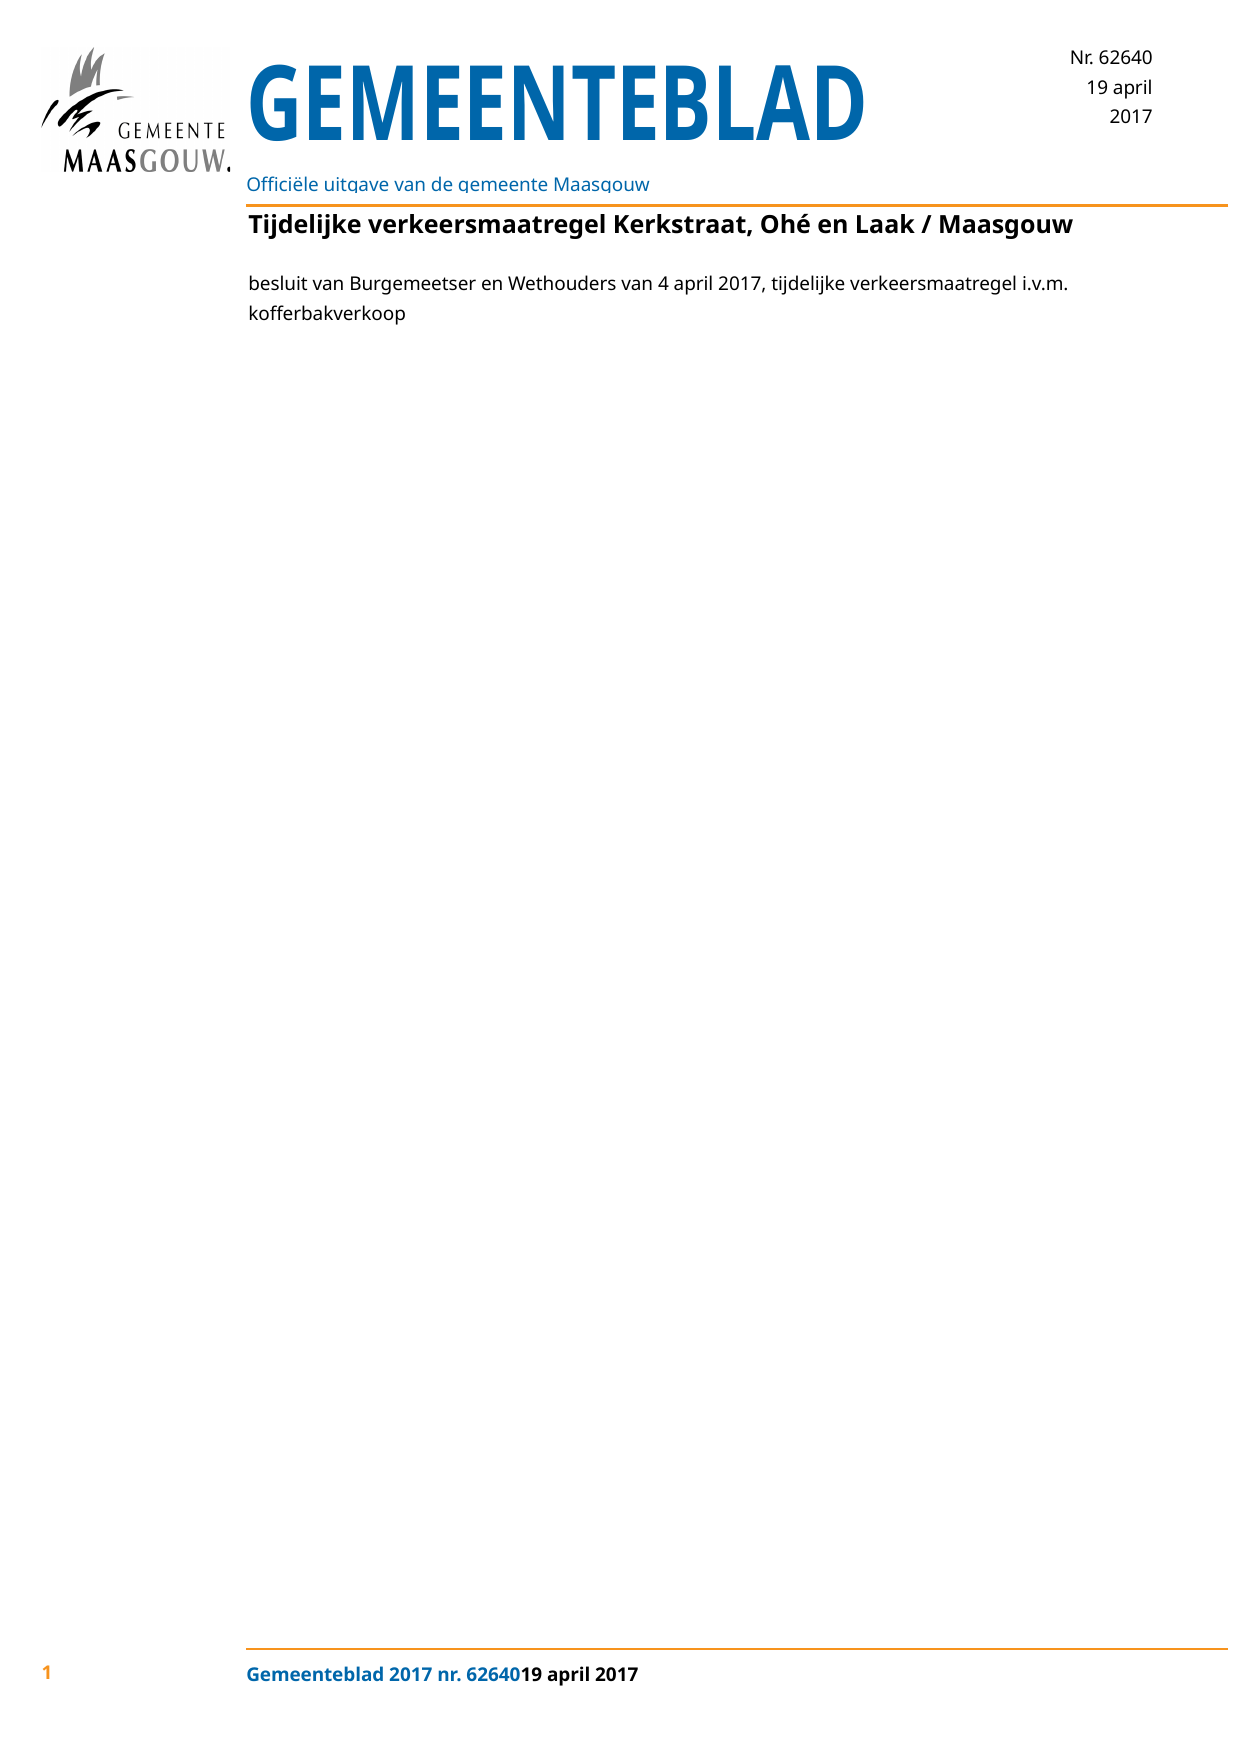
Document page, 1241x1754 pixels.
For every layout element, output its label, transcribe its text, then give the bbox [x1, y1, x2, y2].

picture [41, 47, 231, 172]
text besluit van Burgemeetser en Wethouders van 4 april 2017, tijdelijke verkeersmaatregel i.v.m. kofferbakverkoop [248, 270, 1152, 326]
text Tijdelijke verkeersmaatregel Kerkstraat, Ohé en Laak / Maasgouw [248, 207, 1152, 241]
